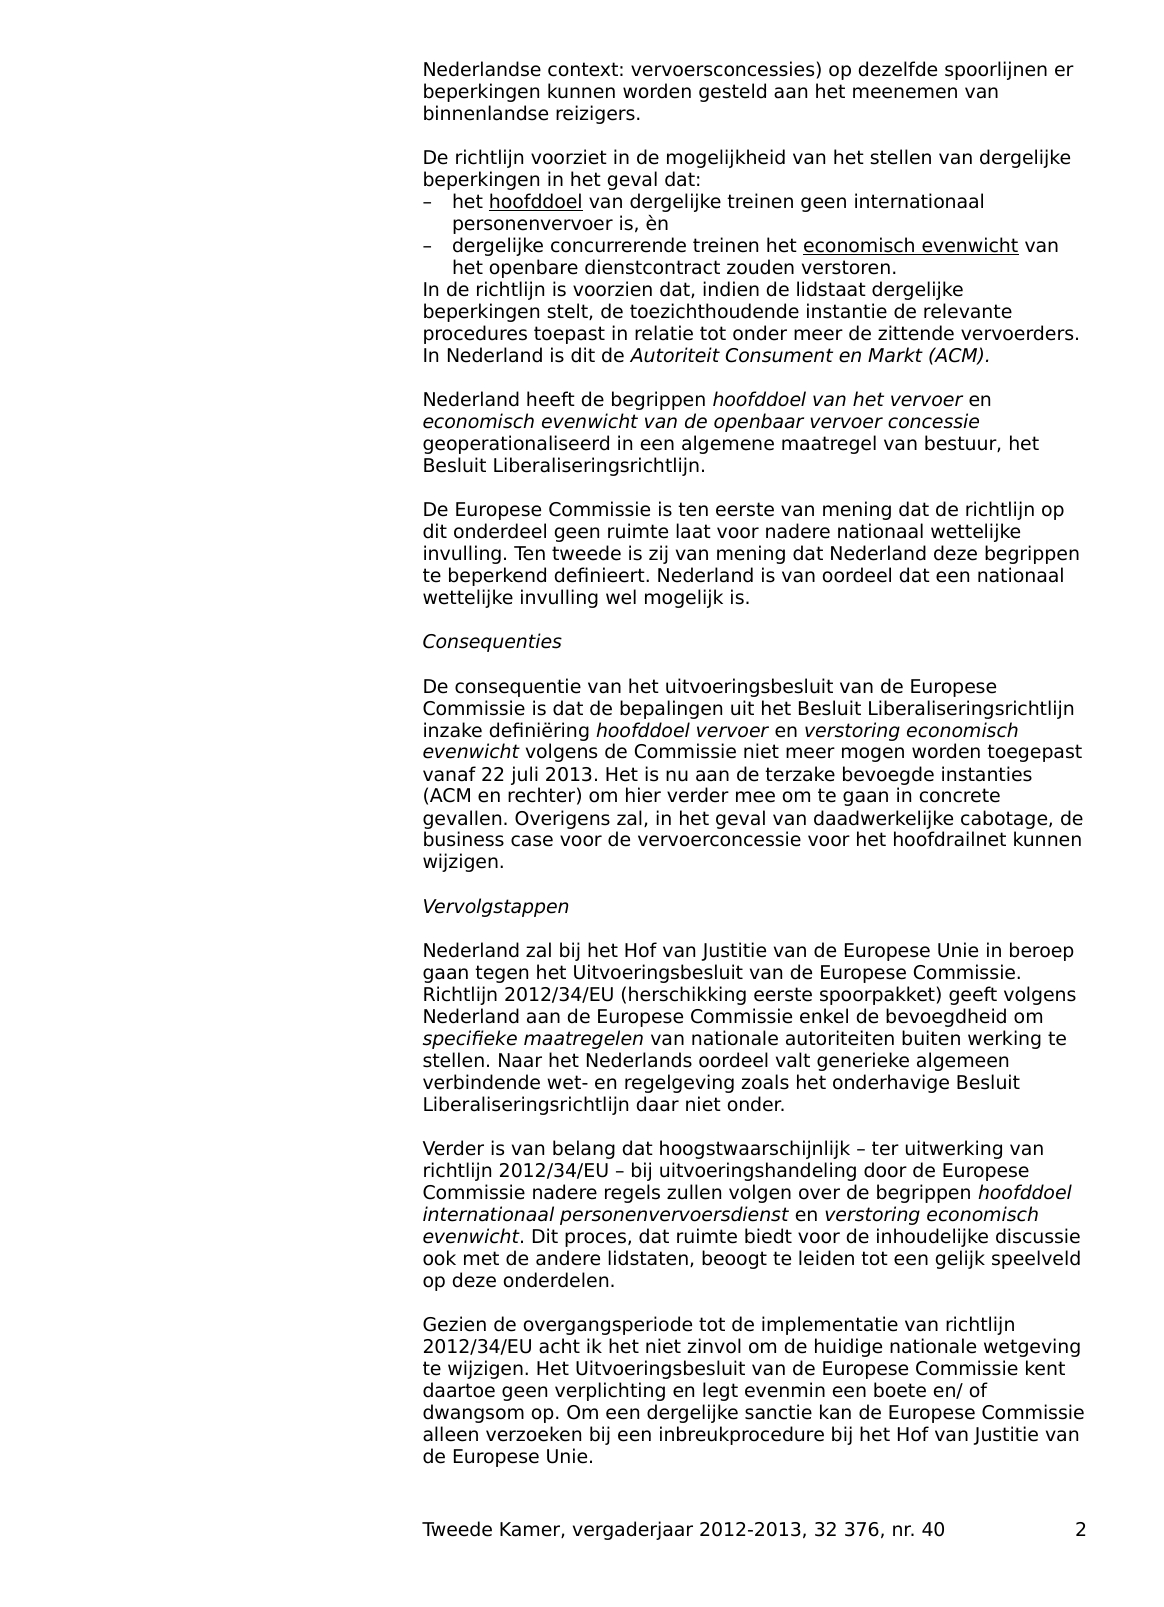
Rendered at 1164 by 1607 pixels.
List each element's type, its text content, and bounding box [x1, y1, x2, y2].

text De richtlijn voorziet in de mogelijkheid van het stellen van dergelijke beperkingen in het geval dat: [422, 147, 1087, 191]
text Nederland heeft de begrippen hoofddoel van het vervoer en economisch evenwicht van de openbaar vervoer concessie geoperationaliseerd in een algemene maatregel van bestuur, het Besluit Liberaliseringsrichtlijn. [422, 389, 1087, 477]
subtitle Consequenties [422, 631, 1087, 653]
text In de richtlijn is voorzien dat, indien de lidstaat dergelijke beperkingen stelt, de toezichthoudende instantie de relevante procedures toepast in relatie tot onder meer de zittende vervoerders. In Nederland is dit de Autoriteit Consument en Markt (ACM). [422, 279, 1087, 367]
text – het hoofddoel van dergelijke treinen geen internationaal personenvervoer is, èn [422, 191, 1087, 235]
text Nederlandse context: vervoersconcessies) op dezelfde spoorlijnen er beperkingen kunnen worden gesteld aan het meenemen van binnenlandse reizigers. [422, 59, 1087, 125]
subtitle Vervolgstappen [422, 896, 1087, 917]
text – dergelijke concurrerende treinen het economisch evenwicht van het openbare dienstcontract zouden verstoren. [422, 235, 1087, 279]
text Richtlijn 2012/34/EU (herschikking eerste spoorpakket) geeft volgens Nederland aan de Europese Commissie enkel de bevoegdheid om specifieke maatregelen van nationale autoriteiten buiten werking te stellen. Naar het Nederlands oordeel valt generieke algemeen verbindende wet- en regelgeving zoals het onderhavige Besluit Liberaliseringsrichtlijn daar niet onder. [422, 984, 1087, 1116]
text Nederland zal bij het Hof van Justitie van de Europese Unie in beroep gaan tegen het Uitvoeringsbesluit van de Europese Commissie. [422, 940, 1087, 984]
text De consequentie van het uitvoeringsbesluit van de Europese Commissie is dat de bepalingen uit het Besluit Liberaliseringsrichtlijn inzake definiëring hoofddoel vervoer en verstoring economisch evenwicht volgens de Commissie niet meer mogen worden toegepast vanaf 22 juli 2013. Het is nu aan de terzake bevoegde instanties (ACM en rechter) om hier verder mee om te gaan in concrete gevallen. Overigens zal, in het geval van daadwerkelijke cabotage, de business case voor de vervoerconcessie voor het hoofdrailnet kunnen wijzigen. [422, 676, 1087, 873]
text De Europese Commissie is ten eerste van mening dat de richtlijn op dit onderdeel geen ruimte laat voor nadere nationaal wettelijke invulling. Ten tweede is zij van mening dat Nederland deze begrippen te beperkend definieert. Nederland is van oordeel dat een nationaal wettelijke invulling wel mogelijk is. [422, 499, 1087, 609]
text Gezien de overgangsperiode tot de implementatie van richtlijn 2012/34/EU acht ik het niet zinvol om de huidige nationale wetgeving te wijzigen. Het Uitvoeringsbesluit van de Europese Commissie kent daartoe geen verplichting en legt evenmin een boete en/ of dwangsom op. Om een dergelijke sanctie kan de Europese Commissie alleen verzoeken bij een inbreukprocedure bij het Hof van Justitie van de Europese Unie. [422, 1314, 1087, 1468]
text Verder is van belang dat hoogstwaarschijnlijk – ter uitwerking van richtlijn 2012/34/EU – bij uitvoeringshandeling door de Europese Commissie nadere regels zullen volgen over de begrippen hoofddoel internationaal personenvervoersdienst en verstoring economisch evenwicht. Dit proces, dat ruimte biedt voor de inhoudelijke discussie ook met de andere lidstaten, beoogt te leiden tot een gelijk speelveld op deze onderdelen. [422, 1138, 1087, 1292]
